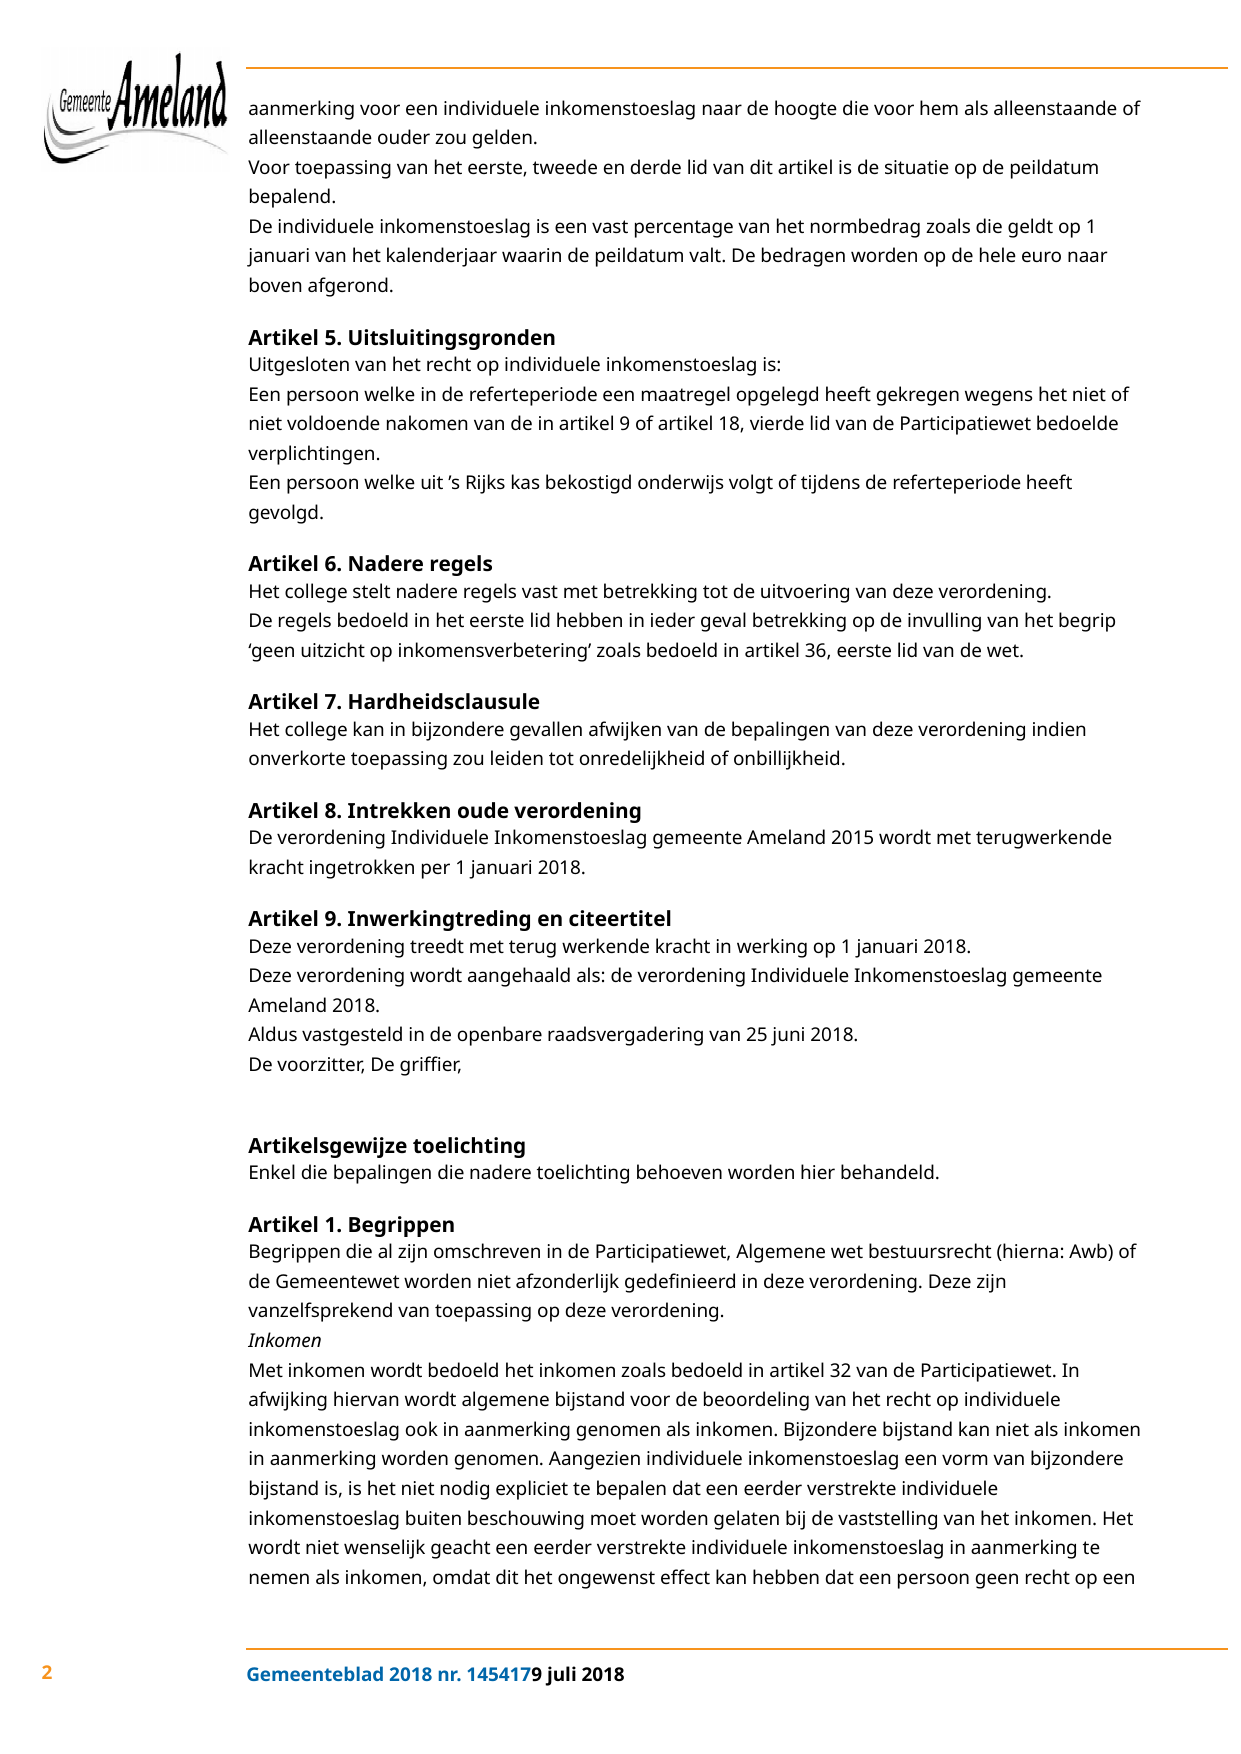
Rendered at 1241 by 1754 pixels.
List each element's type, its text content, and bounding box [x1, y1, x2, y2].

text Voor toepassing van het eerste, tweede en derde lid van dit artikel is de situatie op de peildatum bepalend. [248, 154, 1152, 209]
text Een persoon welke uit ’s Rijks kas bekostigd onderwijs volgt of tijdens de referteperiode heeft gevolgd. [248, 469, 1152, 525]
text Inkomen [248, 1327, 1152, 1353]
text Artikel 7. Hardheidsclausule [248, 687, 1152, 716]
text De voorzitter, De griffier, [248, 1051, 1152, 1077]
text Enkel die bepalingen die nadere toelichting behoeven worden hier behandeld. [248, 1159, 1152, 1185]
text Artikelsgewijze toelichting [248, 1131, 1152, 1159]
text Deze verordening wordt aangehaald als: de verordening Individuele Inkomenstoeslag gemeente Ameland 2018. [248, 962, 1152, 1018]
text Het college stelt nadere regels vast met betrekking tot de uitvoering van deze verordening. [248, 578, 1152, 604]
text Artikel 1. Begrippen [248, 1210, 1152, 1238]
text De regels bedoeld in het eerste lid hebben in ieder geval betrekking op de invulling van het begrip ‘geen uitzicht op inkomensverbetering’ zoals bedoeld in artikel 36, eerste lid van de wet. [248, 607, 1152, 663]
text Een persoon welke in de referteperiode een maatregel opgelegd heeft gekregen wegens het niet of niet voldoende nakomen van de in artikel 9 of artikel 18, vierde lid van de Participatiewet bedoelde verplichtingen. [248, 381, 1152, 466]
text Artikel 6. Nadere regels [248, 549, 1152, 578]
text Aldus vastgesteld in de openbare raadsvergadering van 25 juni 2018. [248, 1022, 1152, 1047]
text De verordening Individuele Inkomenstoeslag gemeente Ameland 2015 wordt met terugwerkende kracht ingetrokken per 1 januari 2018. [248, 824, 1152, 880]
text Deze verordening treedt met terug werkende kracht in werking op 1 januari 2018. [248, 933, 1152, 958]
text Artikel 8. Intrekken oude verordening [248, 796, 1152, 824]
picture [41, 47, 231, 172]
text Artikel 5. Uitsluitingsgronden [248, 323, 1152, 351]
text Begrippen die al zijn omschreven in de Participatiewet, Algemene wet bestuursrecht (hierna: Awb) of de Gemeentewet worden niet afzonderlijk gedefinieerd in deze verordening. Deze zijn vanzelfsprekend van toepassing op deze verordening. [248, 1238, 1152, 1323]
text aanmerking voor een individuele inkomenstoeslag naar de hoogte die voor hem als alleenstaande of alleenstaande ouder zou gelden. [248, 95, 1152, 150]
text De individuele inkomenstoeslag is een vast percentage van het normbedrag zoals die geldt op 1 januari van het kalenderjaar waarin de peildatum valt. De bedragen worden op de hele euro naar boven afgerond. [248, 213, 1152, 298]
text Met inkomen wordt bedoeld het inkomen zoals bedoeld in artikel 32 van de Participatiewet. In afwijking hiervan wordt algemene bijstand voor de beoordeling van het recht op individuele inkomenstoeslag ook in aanmerking genomen als inkomen. Bijzondere bijstand kan niet als inkomen in aanmerking worden genomen. Aangezien individuele inkomenstoeslag een vorm van bijzondere bijstand is, is het niet nodig expliciet te bepalen dat een eerder verstrekte individuele inkomenstoeslag buiten beschouwing moet worden gelaten bij de vaststelling van het inkomen. Het wordt niet wenselijk geacht een eerder verstrekte individuele inkomenstoeslag in aanmerking te nemen als inkomen, omdat dit het ongewenst effect kan hebben dat een persoon geen recht op een [248, 1357, 1152, 1589]
text Artikel 9. Inwerkingtreding en citeertitel [248, 904, 1152, 933]
text Het college kan in bijzondere gevallen afwijken van de bepalingen van deze verordening indien onverkorte toepassing zou leiden tot onredelijkheid of onbillijkheid. [248, 716, 1152, 771]
text Uitgesloten van het recht op individuele inkomenstoeslag is: [248, 351, 1152, 377]
